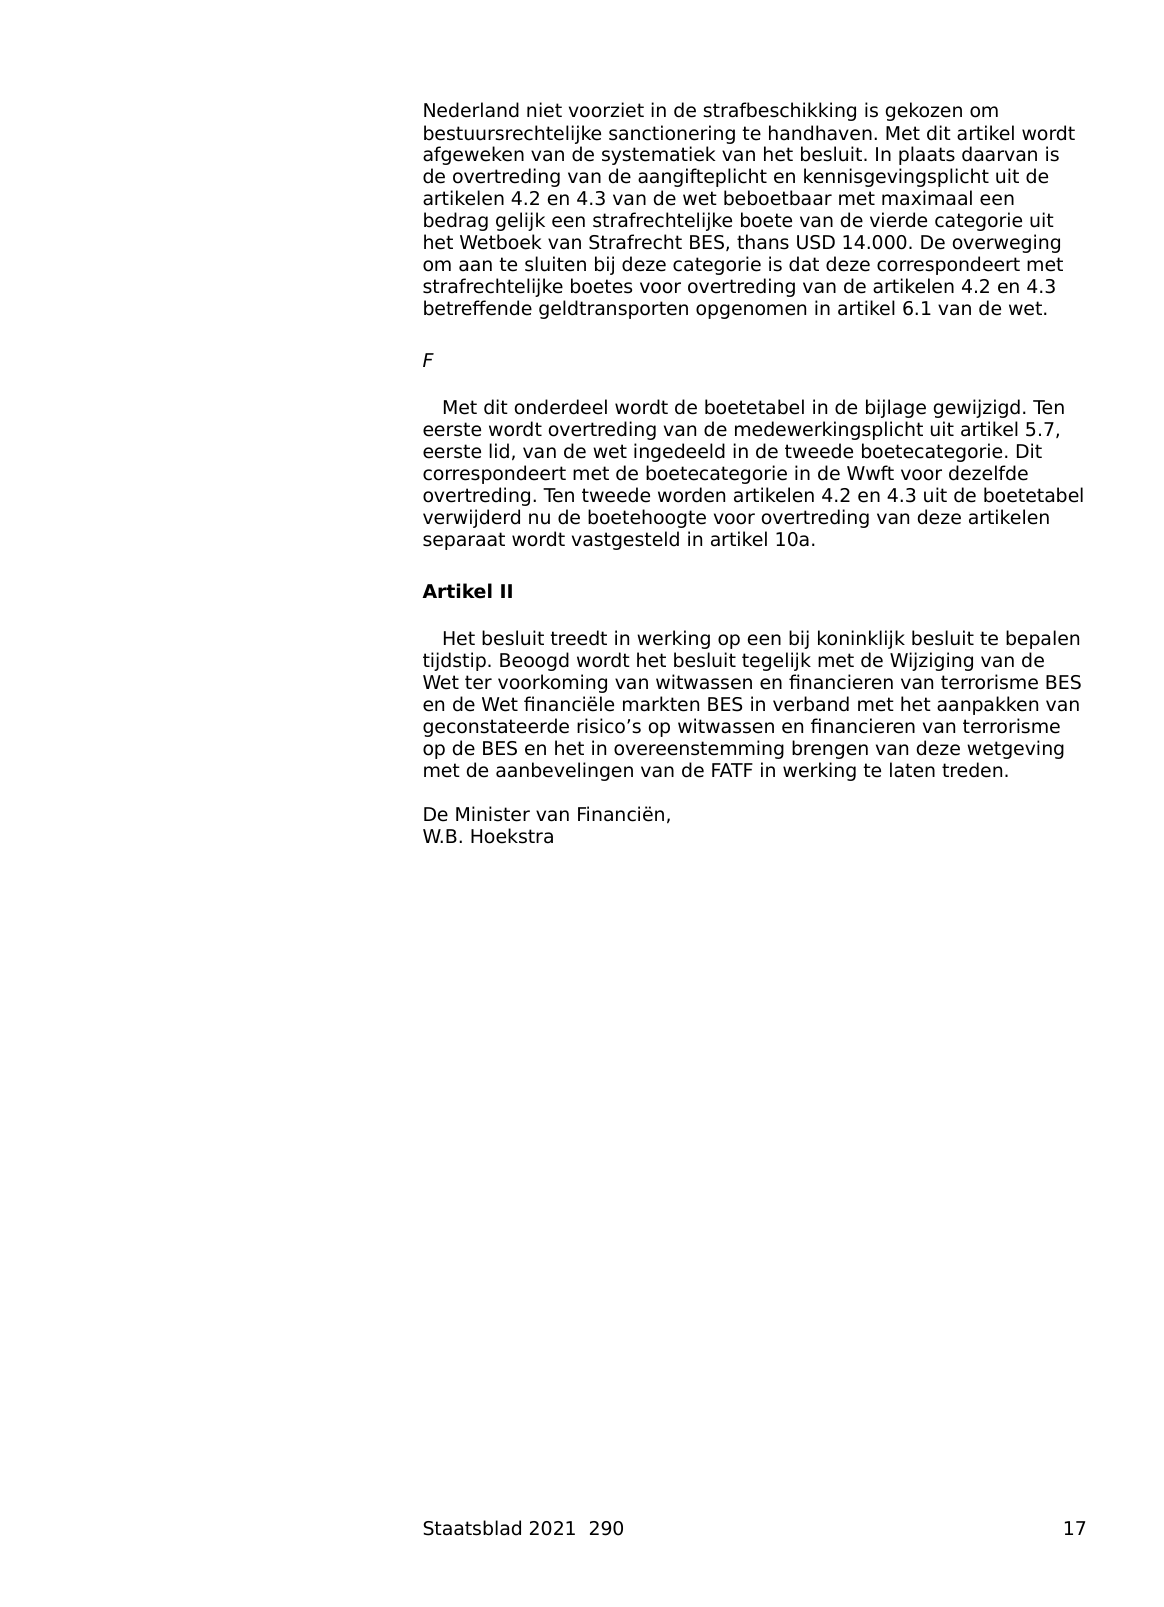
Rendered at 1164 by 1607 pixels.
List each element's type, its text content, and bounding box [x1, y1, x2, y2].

text Met dit onderdeel wordt de boetetabel in de bijlage gewijzigd. Ten eerste wordt overtreding van de medewerkingsplicht uit artikel 5.7, eerste lid, van de wet ingedeeld in de tweede boetecategorie. Dit correspondeert met de boetecategorie in de Wwft voor dezelfde overtreding. Ten tweede worden artikelen 4.2 en 4.3 uit de boetetabel verwijderd nu de boetehoogte voor overtreding van deze artikelen separaat wordt vastgesteld in artikel 10a. [422, 397, 1087, 551]
subtitle Artikel II [422, 581, 1087, 603]
text Het besluit treedt in werking op een bij koninklijk besluit te bepalen tijdstip. Beoogd wordt het besluit tegelijk met de Wijziging van de Wet ter voorkoming van witwassen en financieren van terrorisme BES en de Wet financiële markten BES in verband met het aanpakken van geconstateerde risico’s op witwassen en financieren van terrorisme op de BES en het in overeenstemming brengen van deze wetgeving met de aanbevelingen van de FATF in werking te laten treden. [422, 628, 1087, 782]
text De Minister van Financiën, W.B. Hoekstra [422, 804, 1087, 848]
subtitle F [422, 350, 1087, 372]
text Nederland niet voorziet in de strafbeschikking is gekozen om bestuursrechtelijke sanctionering te handhaven. Met dit artikel wordt afgeweken van de systematiek van het besluit. In plaats daarvan is de overtreding van de aangifteplicht en kennisgevingsplicht uit de artikelen 4.2 en 4.3 van de wet beboetbaar met maximaal een bedrag gelijk een strafrechtelijke boete van de vierde categorie uit het Wetboek van Strafrecht BES, thans USD 14.000. De overweging om aan te sluiten bij deze categorie is dat deze correspondeert met strafrechtelijke boetes voor overtreding van de artikelen 4.2 en 4.3 betreffende geldtransporten opgenomen in artikel 6.1 van de wet. [422, 100, 1087, 320]
